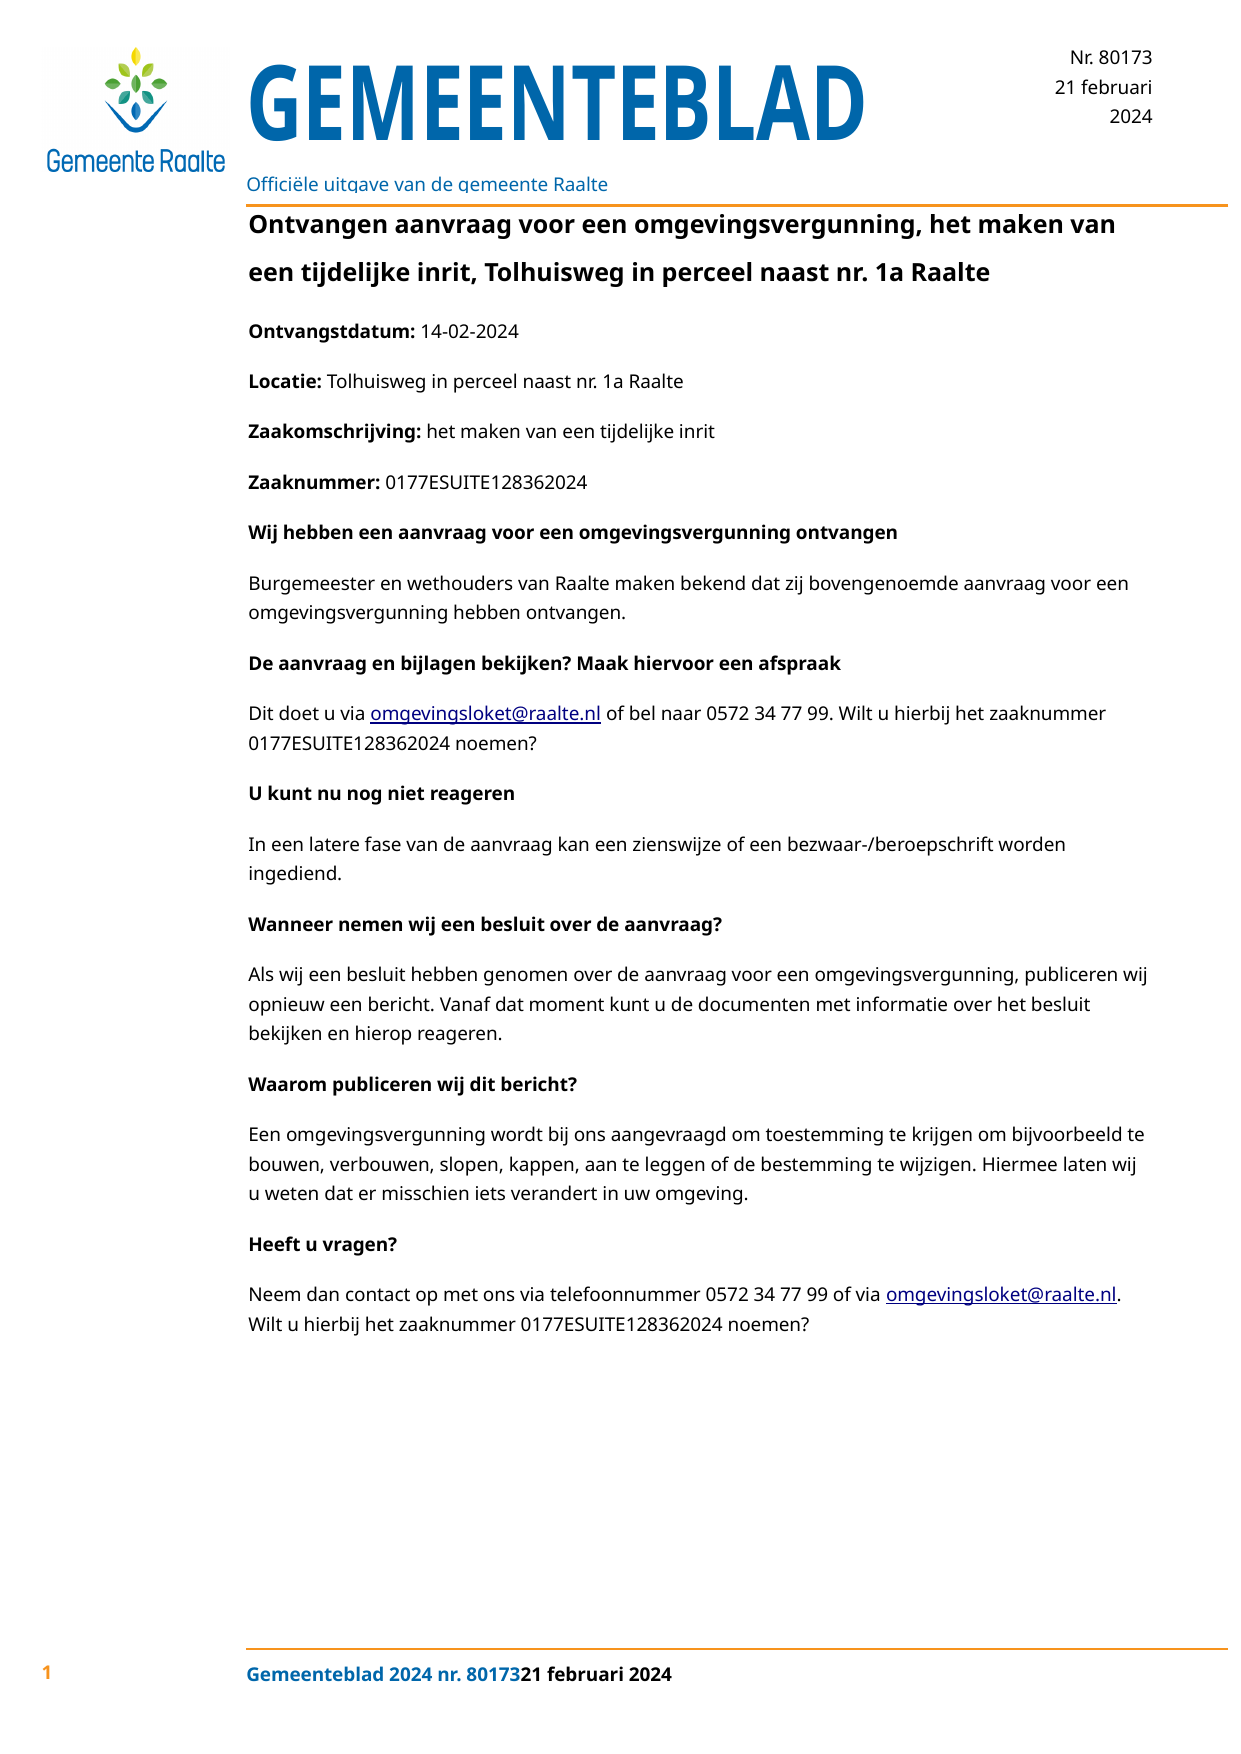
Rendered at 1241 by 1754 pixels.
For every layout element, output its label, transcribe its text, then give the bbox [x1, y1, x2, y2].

picture [41, 47, 231, 172]
text Dit doet u via omgevingsloket@raalte.nl of bel naar 0572 34 77 99. Wilt u hierbij het zaaknummer 0177ESUITE128362024 noemen? [248, 700, 1152, 756]
text Burgemeester en wethouders van Raalte maken bekend dat zij bovengenoemde aanvraag voor een omgevingsvergunning hebben ontvangen. [248, 570, 1152, 625]
text Als wij een besluit hebben genomen over de aanvraag voor een omgevingsvergunning, publiceren wij opnieuw een bericht. Vanaf dat moment kunt u de documenten met informatie over het besluit bekijken en hierop reageren. [248, 961, 1152, 1046]
text In een latere fase van de aanvraag kan een zienswijze of een bezwaar-/beroepschrift worden ingediend. [248, 831, 1152, 886]
text Ontvangstdatum: 14-02-2024 [248, 318, 1152, 344]
text Zaaknummer: 0177ESUITE128362024 [248, 469, 1152, 495]
text Locatie: Tolhuisweg in perceel naast nr. 1a Raalte [248, 368, 1152, 394]
text Neem dan contact op met ons via telefoonnummer 0572 34 77 99 of via omgevingsloket@raalte.nl. Wilt u hierbij het zaaknummer 0177ESUITE128362024 noemen? [248, 1281, 1152, 1337]
text Een omgevingsvergunning wordt bij ons aangevraagd om toestemming te krijgen om bijvoorbeeld te bouwen, verbouwen, slopen, kappen, aan te leggen of de bestemming te wijzigen. Hiermee laten wij u weten dat er misschien iets verandert in uw omgeving. [248, 1121, 1152, 1206]
text De aanvraag en bijlagen bekijken? Maak hiervoor een afspraak [248, 650, 1152, 676]
text U kunt nu nog niet reageren [248, 780, 1152, 806]
text Zaakomschrijving: het maken van een tijdelijke inrit [248, 419, 1152, 444]
text Ontvangen aanvraag voor een omgevingsvergunning, het maken van een tijdelijke inrit, Tolhuisweg in perceel naast nr. 1a Raalte [248, 207, 1152, 288]
text Wanneer nemen wij een besluit over de aanvraag? [248, 911, 1152, 937]
text Heeft u vragen? [248, 1231, 1152, 1257]
text Wij hebben een aanvraag voor een omgevingsvergunning ontvangen [248, 519, 1152, 545]
text Waarom publiceren wij dit bericht? [248, 1071, 1152, 1097]
